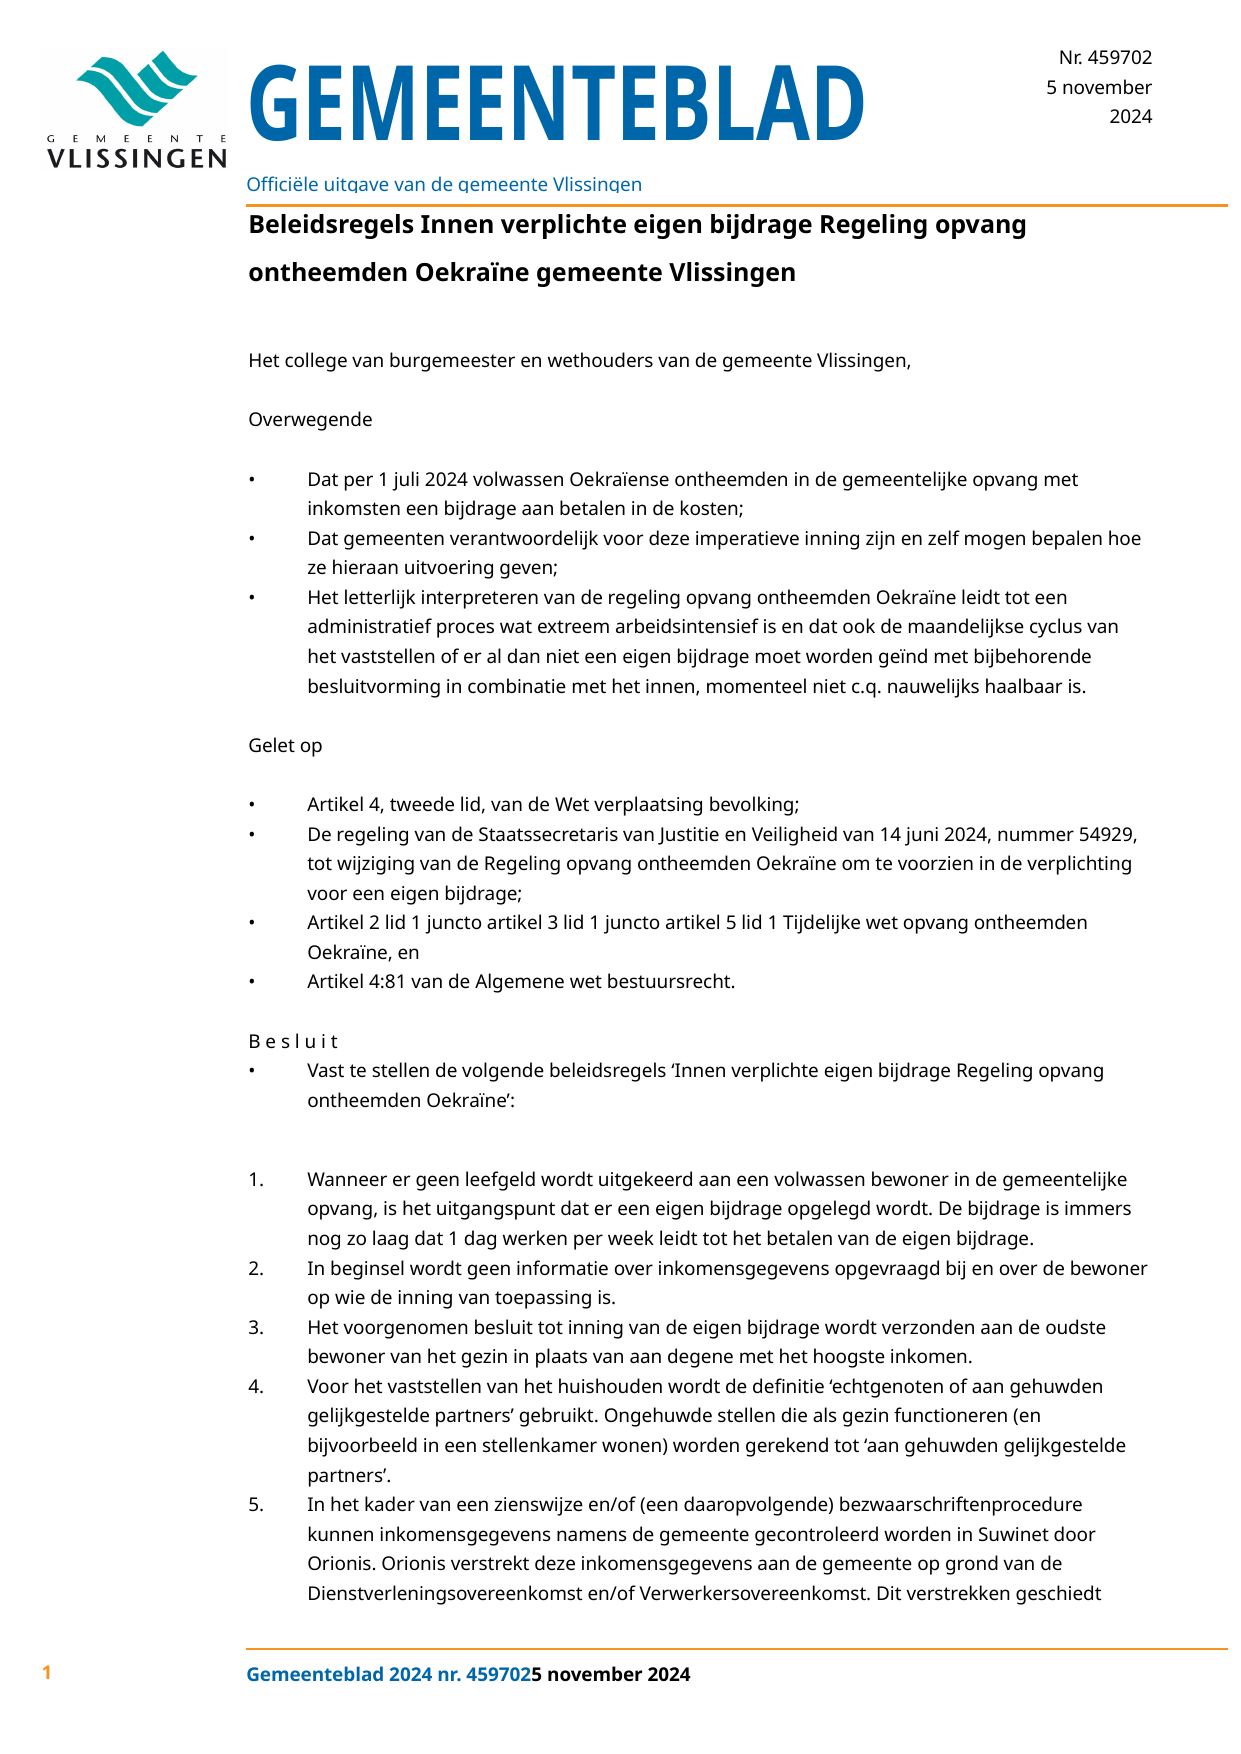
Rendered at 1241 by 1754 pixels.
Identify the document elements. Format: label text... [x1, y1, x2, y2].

text Beleidsregels Innen verplichte eigen bijdrage Regeling opvang ontheemden Oekraïne gemeente Vlissingen [248, 207, 1152, 288]
text Overwegende [248, 407, 1152, 432]
list Dat per 1 juli 2024 volwassen Oekraïense ontheemden in de gemeentelijke opvang met inkomsten een bijdrage aan betalen in de kosten; [248, 466, 1152, 521]
list Wanneer er geen leefgeld wordt uitgekeerd aan een volwassen bewoner in de gemeentelijke opvang, is het uitgangspunt dat er een eigen bijdrage opgelegd wordt. De bijdrage is immers nog zo laag dat 1 dag werken per week leidt tot het betalen van de eigen bijdrage. [248, 1166, 1152, 1251]
picture [41, 47, 231, 172]
list In beginsel wordt geen informatie over inkomensgegevens opgevraagd bij en over de bewoner op wie de inning van toepassing is. [248, 1255, 1152, 1310]
list Het letterlijk interpreteren van de regeling opvang ontheemden Oekraïne leidt tot een administratief proces wat extreem arbeidsintensief is en dat ook de maandelijkse cyclus van het vaststellen of er al dan niet een eigen bijdrage moet worden geïnd met bijbehorende besluitvorming in combinatie met het innen, momenteel niet c.q. nauwelijks haalbaar is. [248, 584, 1152, 699]
list De regeling van de Staatssecretaris van Justitie en Veiligheid van 14 juni 2024, nummer 54929, tot wijziging van de Regeling opvang ontheemden Oekraïne om te voorzien in de verplichting voor een eigen bijdrage; [248, 821, 1152, 906]
list Vast te stellen de volgende beleidsregels ‘Innen verplichte eigen bijdrage Regeling opvang ontheemden Oekraïne’: [248, 1057, 1152, 1113]
list Dat gemeenten verantwoordelijk voor deze imperatieve inning zijn en zelf mogen bepalen hoe ze hieraan uitvoering geven; [248, 525, 1152, 580]
text B e s l u i t [248, 1028, 1152, 1054]
list Het voorgenomen besluit tot inning van de eigen bijdrage wordt verzonden aan de oudste bewoner van het gezin in plaats van aan degene met het hoogste inkomen. [248, 1314, 1152, 1369]
text Het college van burgemeester en wethouders van de gemeente Vlissingen, [248, 347, 1152, 373]
list Artikel 4, tweede lid, van de Wet verplaatsing bevolking; [248, 791, 1152, 817]
list Artikel 4:81 van de Algemene wet bestuursrecht. [248, 969, 1152, 994]
text Gelet op [248, 732, 1152, 758]
list Voor het vaststellen van het huishouden wordt de definitie ‘echtgenoten of aan gehuwden gelijkgestelde partners’ gebruikt. Ongehuwde stellen die als gezin functioneren (en bijvoorbeeld in een stellenkamer wonen) worden gerekend tot ‘aan gehuwden gelijkgestelde partners’. [248, 1373, 1152, 1487]
list In het kader van een zienswijze en/of (een daaropvolgende) bezwaarschriftenprocedure kunnen inkomensgegevens namens de gemeente gecontroleerd worden in Suwinet door Orionis. Orionis verstrekt deze inkomensgegevens aan de gemeente op grond van de Dienstverleningsovereenkomst en/of Verwerkersovereenkomst. Dit verstrekken geschiedt [248, 1491, 1152, 1606]
list Artikel 2 lid 1 juncto artikel 3 lid 1 juncto artikel 5 lid 1 Tijdelijke wet opvang ontheemden Oekraïne, en [248, 909, 1152, 965]
